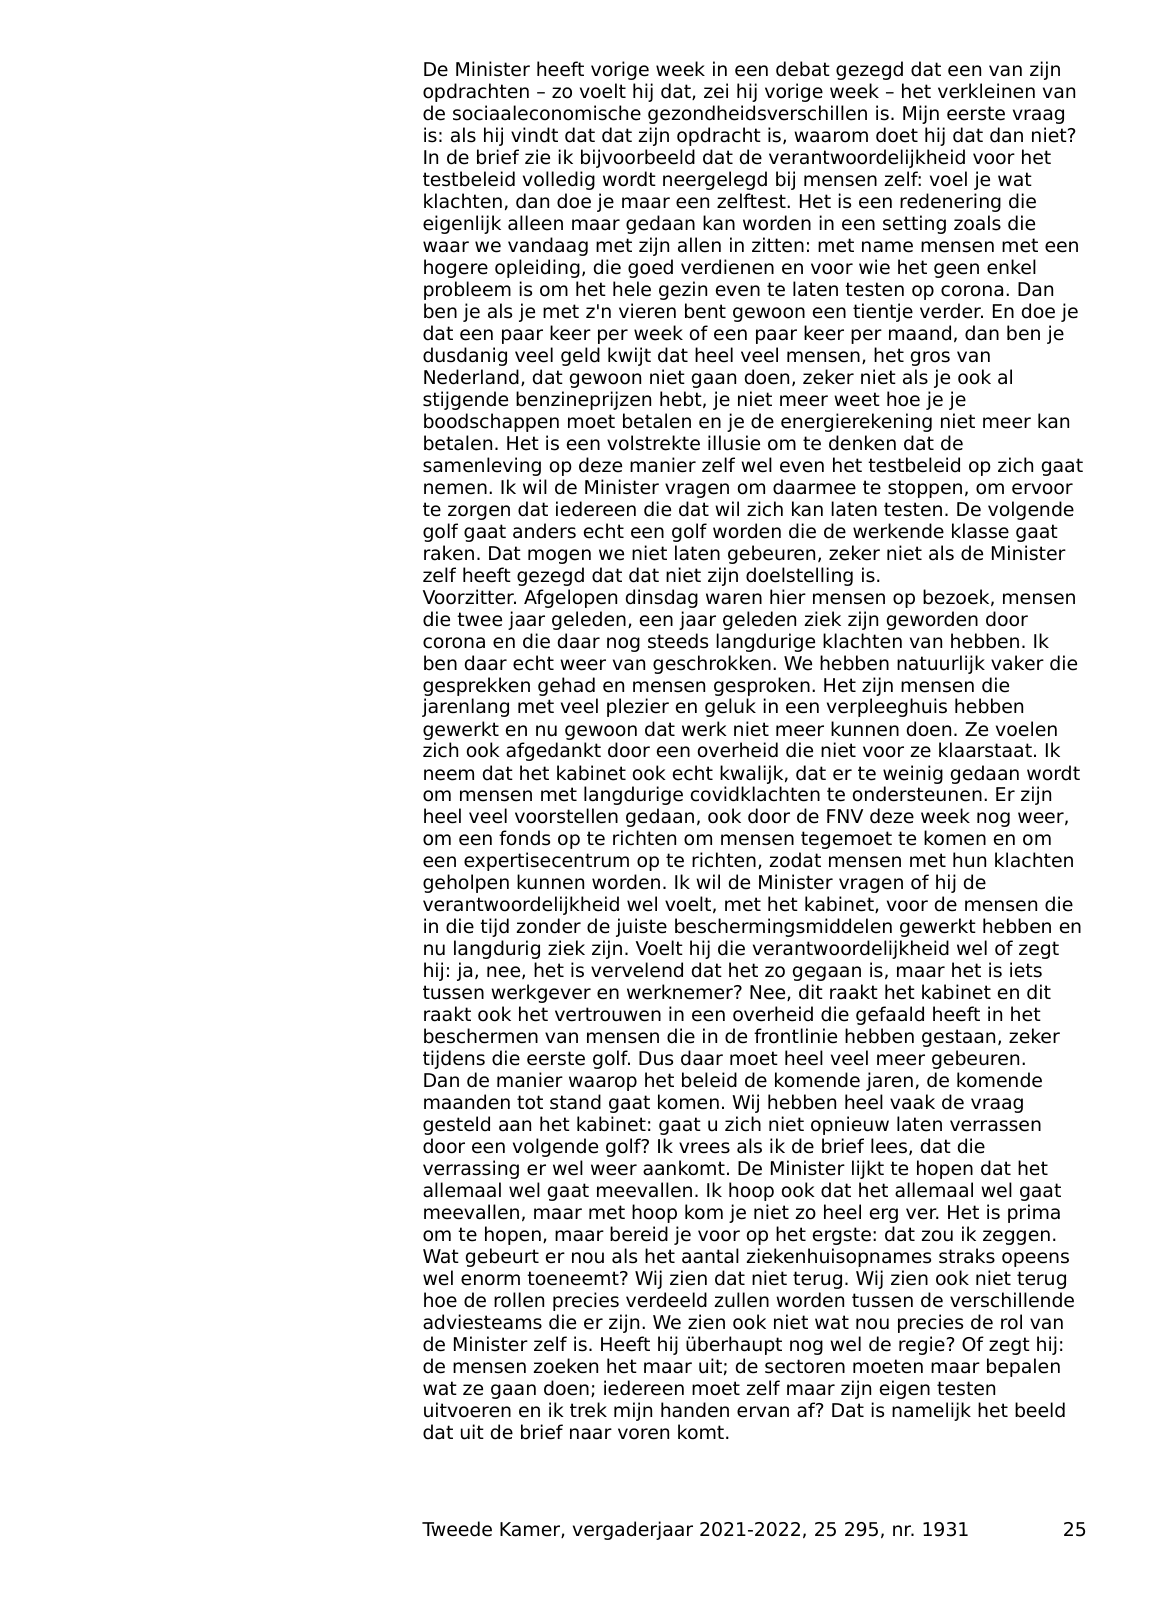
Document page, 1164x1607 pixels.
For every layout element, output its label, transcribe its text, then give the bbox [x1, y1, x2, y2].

text Dan de manier waarop het beleid de komende jaren, de komende maanden tot stand gaat komen. Wij hebben heel vaak de vraag gesteld aan het kabinet: gaat u zich niet opnieuw laten verrassen door een volgende golf? Ik vrees als ik de brief lees, dat die verrassing er wel weer aankomt. De Minister lijkt te hopen dat het allemaal wel gaat meevallen. Ik hoop ook dat het allemaal wel gaat meevallen, maar met hoop kom je niet zo heel erg ver. Het is prima om te hopen, maar bereid je voor op het ergste: dat zou ik zeggen. Wat gebeurt er nou als het aantal ziekenhuisopnames straks opeens wel enorm toeneemt? Wij zien dat niet terug. Wij zien ook niet terug hoe de rollen precies verdeeld zullen worden tussen de verschillende adviesteams die er zijn. We zien ook niet wat nou precies de rol van de Minister zelf is. Heeft hij überhaupt nog wel de regie? Of zegt hij: de mensen zoeken het maar uit; de sectoren moeten maar bepalen wat ze gaan doen; iedereen moet zelf maar zijn eigen testen uitvoeren en ik trek mijn handen ervan af? Dat is namelijk het beeld dat uit de brief naar voren komt. [422, 1070, 1087, 1444]
text Voorzitter. Afgelopen dinsdag waren hier mensen op bezoek, mensen die twee jaar geleden, een jaar geleden ziek zijn geworden door corona en die daar nog steeds langdurige klachten van hebben. Ik ben daar echt weer van geschrokken. We hebben natuurlijk vaker die gesprekken gehad en mensen gesproken. Het zijn mensen die jarenlang met veel plezier en geluk in een verpleeghuis hebben gewerkt en nu gewoon dat werk niet meer kunnen doen. Ze voelen zich ook afgedankt door een overheid die niet voor ze klaarstaat. Ik neem dat het kabinet ook echt kwalijk, dat er te weinig gedaan wordt om mensen met langdurige covidklachten te ondersteunen. Er zijn heel veel voorstellen gedaan, ook door de FNV deze week nog weer, om een fonds op te richten om mensen tegemoet te komen en om een expertisecentrum op te richten, zodat mensen met hun klachten geholpen kunnen worden. Ik wil de Minister vragen of hij de verantwoordelijkheid wel voelt, met het kabinet, voor de mensen die in die tijd zonder de juiste beschermingsmiddelen gewerkt hebben en nu langdurig ziek zijn. Voelt hij die verantwoordelijkheid wel of zegt hij: ja, nee, het is vervelend dat het zo gegaan is, maar het is iets tussen werkgever en werknemer? Nee, dit raakt het kabinet en dit raakt ook het vertrouwen in een overheid die gefaald heeft in het beschermen van mensen die in de frontlinie hebben gestaan, zeker tijdens die eerste golf. Dus daar moet heel veel meer gebeuren. [422, 587, 1087, 1070]
text De Minister heeft vorige week in een debat gezegd dat een van zijn opdrachten – zo voelt hij dat, zei hij vorige week – het verkleinen van de sociaaleconomische gezondheidsverschillen is. Mijn eerste vraag is: als hij vindt dat dat zijn opdracht is, waarom doet hij dat dan niet? In de brief zie ik bijvoorbeeld dat de verantwoordelijkheid voor het testbeleid volledig wordt neergelegd bij mensen zelf: voel je wat klachten, dan doe je maar een zelftest. Het is een redenering die eigenlijk alleen maar gedaan kan worden in een setting zoals die waar we vandaag met zijn allen in zitten: met name mensen met een hogere opleiding, die goed verdienen en voor wie het geen enkel probleem is om het hele gezin even te laten testen op corona. Dan ben je als je met z'n vieren bent gewoon een tientje verder. En doe je dat een paar keer per week of een paar keer per maand, dan ben je dusdanig veel geld kwijt dat heel veel mensen, het gros van Nederland, dat gewoon niet gaan doen, zeker niet als je ook al stijgende benzineprijzen hebt, je niet meer weet hoe je je boodschappen moet betalen en je de energierekening niet meer kan betalen. Het is een volstrekte illusie om te denken dat de samenleving op deze manier zelf wel even het testbeleid op zich gaat nemen. Ik wil de Minister vragen om daarmee te stoppen, om ervoor te zorgen dat iedereen die dat wil zich kan laten testen. De volgende golf gaat anders echt een golf worden die de werkende klasse gaat raken. Dat mogen we niet laten gebeuren, zeker niet als de Minister zelf heeft gezegd dat dat niet zijn doelstelling is. [422, 59, 1087, 587]
